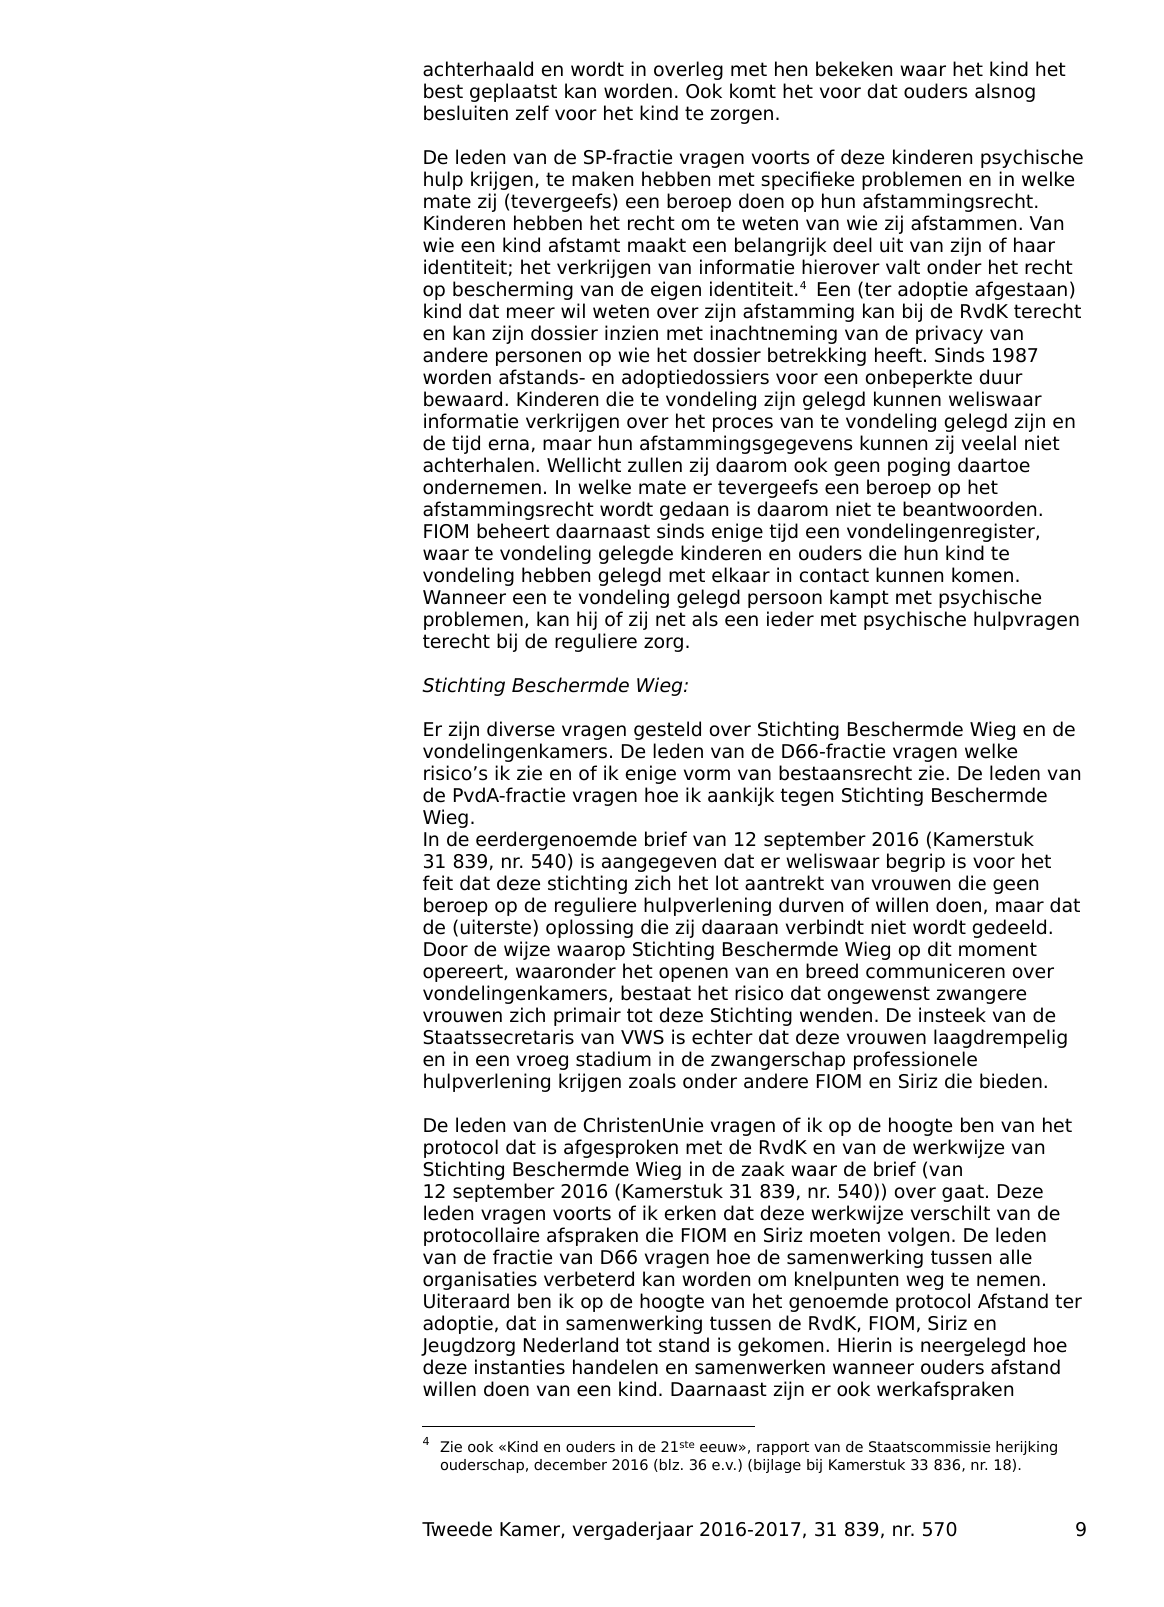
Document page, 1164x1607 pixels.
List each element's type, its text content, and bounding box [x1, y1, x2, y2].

text Uiteraard ben ik op de hoogte van het genoemde protocol Afstand ter adoptie, dat in samenwerking tussen de RvdK, FIOM, Siriz en Jeugdzorg Nederland tot stand is gekomen. Hierin is neergelegd hoe deze instanties handelen en samenwerken wanneer ouders afstand willen doen van een kind. Daarnaast zijn er ook werkafspraken [422, 1291, 1087, 1401]
text De leden van de ChristenUnie vragen of ik op de hoogte ben van het protocol dat is afgesproken met de RvdK en van de werkwijze van Stichting Beschermde Wieg in de zaak waar de brief (van 12 september 2016 (Kamerstuk 31 839, nr. 540)) over gaat. Deze leden vragen voorts of ik erken dat deze werkwijze verschilt van de protocollaire afspraken die FIOM en Siriz moeten volgen. De leden van de fractie van D66 vragen hoe de samenwerking tussen alle organisaties verbeterd kan worden om knelpunten weg te nemen. [422, 1115, 1087, 1291]
text Kinderen hebben het recht om te weten van wie zij afstammen. Van wie een kind afstamt maakt een belangrijk deel uit van zijn of haar identiteit; het verkrijgen van informatie hierover valt onder het recht op bescherming van de eigen identiteit. Een (ter adoptie afgestaan) kind dat meer wil weten over zijn afstamming kan bij de RvdK terecht en kan zijn dossier inzien met inachtneming van de privacy van andere personen op wie het dossier betrekking heeft. Sinds 1987 worden afstands- en adoptiedossiers voor een onbeperkte duur bewaard. Kinderen die te vondeling zijn gelegd kunnen weliswaar informatie verkrijgen over het proces van te vondeling gelegd zijn en de tijd erna, maar hun afstammingsgegevens kunnen zij veelal niet achterhalen. Wellicht zullen zij daarom ook geen poging daartoe ondernemen. In welke mate er tevergeefs een beroep op het afstammingsrecht wordt gedaan is daarom niet te beantwoorden. FIOM beheert daarnaast sinds enige tijd een vondelingenregister, waar te vondeling gelegde kinderen en ouders die hun kind te vondeling hebben gelegd met elkaar in contact kunnen komen. Wanneer een te vondeling gelegd persoon kampt met psychische problemen, kan hij of zij net als een ieder met psychische hulpvragen terecht bij de reguliere zorg. [422, 213, 1087, 653]
text De leden van de SP-fractie vragen voorts of deze kinderen psychische hulp krijgen, te maken hebben met specifieke problemen en in welke mate zij (tevergeefs) een beroep doen op hun afstammingsrecht. [422, 147, 1087, 213]
text achterhaald en wordt in overleg met hen bekeken waar het kind het best geplaatst kan worden. Ook komt het voor dat ouders alsnog besluiten zelf voor het kind te zorgen. [422, 59, 1087, 125]
text Er zijn diverse vragen gesteld over Stichting Beschermde Wieg en de vondelingenkamers. De leden van de D66-fractie vragen welke risico’s ik zie en of ik enige vorm van bestaansrecht zie. De leden van de PvdA-fractie vragen hoe ik aankijk tegen Stichting Beschermde Wieg. [422, 719, 1087, 829]
text Zie ook «Kind en ouders in de 21ste eeuw», rapport van de Staatscommissie herijking ouderschap, december 2016 (blz. 36 e.v.) (bijlage bij Kamerstuk 33 836, nr. 18). [422, 1435, 1087, 1474]
subtitle Stichting Beschermde Wieg: [422, 675, 1087, 697]
text In de eerdergenoemde brief van 12 september 2016 (Kamerstuk 31 839, nr. 540) is aangegeven dat er weliswaar begrip is voor het feit dat deze stichting zich het lot aantrekt van vrouwen die geen beroep op de reguliere hulpverlening durven of willen doen, maar dat de (uiterste) oplossing die zij daaraan verbindt niet wordt gedeeld. Door de wijze waarop Stichting Beschermde Wieg op dit moment opereert, waaronder het openen van en breed communiceren over vondelingenkamers, bestaat het risico dat ongewenst zwangere vrouwen zich primair tot deze Stichting wenden. De insteek van de Staatssecretaris van VWS is echter dat deze vrouwen laagdrempelig en in een vroeg stadium in de zwangerschap professionele hulpverlening krijgen zoals onder andere FIOM en Siriz die bieden. [422, 829, 1087, 1093]
